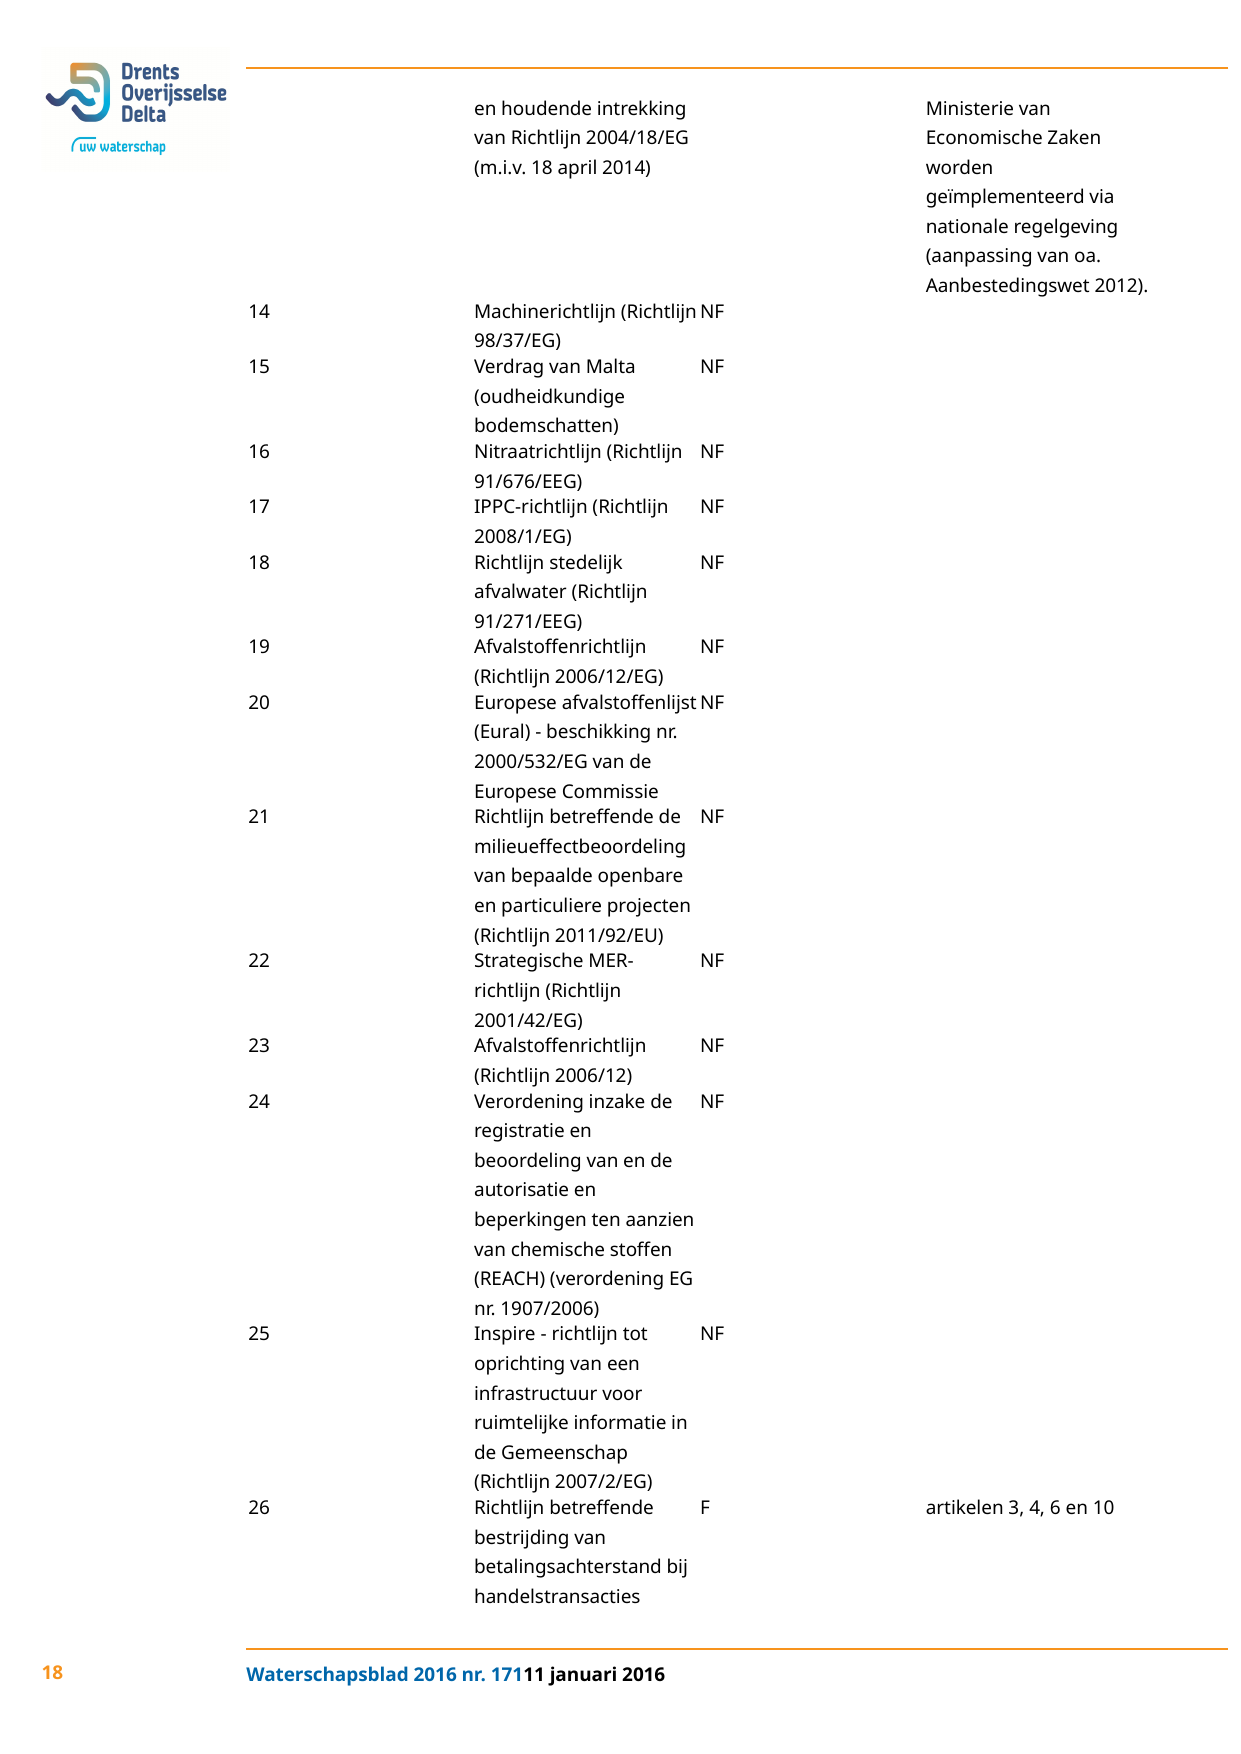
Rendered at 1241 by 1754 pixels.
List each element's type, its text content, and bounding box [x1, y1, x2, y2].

table_cell NF [700, 634, 926, 689]
table_cell [926, 494, 1152, 549]
table_cell Richtlijn betreffende de milieueffectbeoordeling van bepaalde openbare en particuliere projecten (Richtlijn 2011/92/EU) [474, 804, 700, 948]
table_cell 20 [248, 689, 474, 803]
table_cell NF [700, 1088, 926, 1321]
table_cell 19 [248, 634, 474, 689]
table_cell [700, 95, 926, 298]
table_cell [926, 298, 1152, 353]
table_cell 15 [248, 353, 474, 438]
table_cell [248, 95, 474, 298]
table_cell Strategische MER-richtlijn (Richtlijn 2001/42/EG) [474, 948, 700, 1032]
table_cell [926, 1321, 1152, 1494]
table_cell NF [700, 438, 926, 493]
table_cell NF [700, 948, 926, 1032]
table_cell 14 [248, 298, 474, 353]
table_cell 21 [248, 804, 474, 948]
table_cell [926, 353, 1152, 438]
table_cell 26 [248, 1494, 474, 1609]
table_cell 16 [248, 438, 474, 493]
table_cell [926, 948, 1152, 1032]
table_cell [926, 549, 1152, 634]
table_cell IPPC-richtlijn (Richtlijn 2008/1/EG) [474, 494, 700, 549]
table_cell F [700, 1494, 926, 1609]
table_cell NF [700, 494, 926, 549]
table_cell NF [700, 353, 926, 438]
picture [41, 47, 231, 172]
table_cell 25 [248, 1321, 474, 1494]
table_cell 17 [248, 494, 474, 549]
table_cell Machinerichtlijn (Richtlijn 98/37/EG) [474, 298, 700, 353]
table_cell Afvalstoffenrichtlijn (Richtlijn 2006/12) [474, 1033, 700, 1088]
table_cell 18 [248, 549, 474, 634]
table_cell Richtlijn betreffende bestrijding van betalingsachterstand bij handelstransacties [474, 1494, 700, 1609]
table_cell [926, 689, 1152, 803]
table_cell 24 [248, 1088, 474, 1321]
table_cell [926, 1033, 1152, 1088]
table_cell [926, 438, 1152, 493]
table_cell NF [700, 298, 926, 353]
table_cell en houdende intrekking van Richtlijn 2004/18/EG (m.i.v. 18 april 2014) [474, 95, 700, 298]
table_cell NF [700, 1033, 926, 1088]
table_cell Nitraatrichtlijn (Richtlijn 91/676/EEG) [474, 438, 700, 493]
table_cell [926, 634, 1152, 689]
table_cell NF [700, 689, 926, 803]
table_cell NF [700, 804, 926, 948]
table_cell NF [700, 549, 926, 634]
table_cell [926, 804, 1152, 948]
table_cell Inspire - richtlijn tot oprichting van een infrastructuur voor ruimtelijke informatie in de Gemeenschap (Richtlijn 2007/2/EG) [474, 1321, 700, 1494]
table_cell 22 [248, 948, 474, 1032]
table_cell Verdrag van Malta (oudheidkundige bodemschatten) [474, 353, 700, 438]
table_cell Verordening inzake de registratie en beoordeling van en de autorisatie en beperkingen ten aanzien van chemische stoffen (REACH) (verordening EG nr. 1907/2006) [474, 1088, 700, 1321]
table_cell Ministerie van Economische Zaken worden geïmplementeerd via nationale regelgeving (aanpassing van oa. Aanbestedingswet 2012). [926, 95, 1152, 298]
table_cell artikelen 3, 4, 6 en 10 [926, 1494, 1152, 1609]
table_cell Europese afvalstoffenlijst (Eural) - beschikking nr. 2000/532/EG van de Europese Commissie [474, 689, 700, 803]
table_cell [926, 1088, 1152, 1321]
table_cell NF [700, 1321, 926, 1494]
table_cell 23 [248, 1033, 474, 1088]
table_cell Afvalstoffenrichtlijn (Richtlijn 2006/12/EG) [474, 634, 700, 689]
table_cell Richtlijn stedelijk afvalwater (Richtlijn 91/271/EEG) [474, 549, 700, 634]
